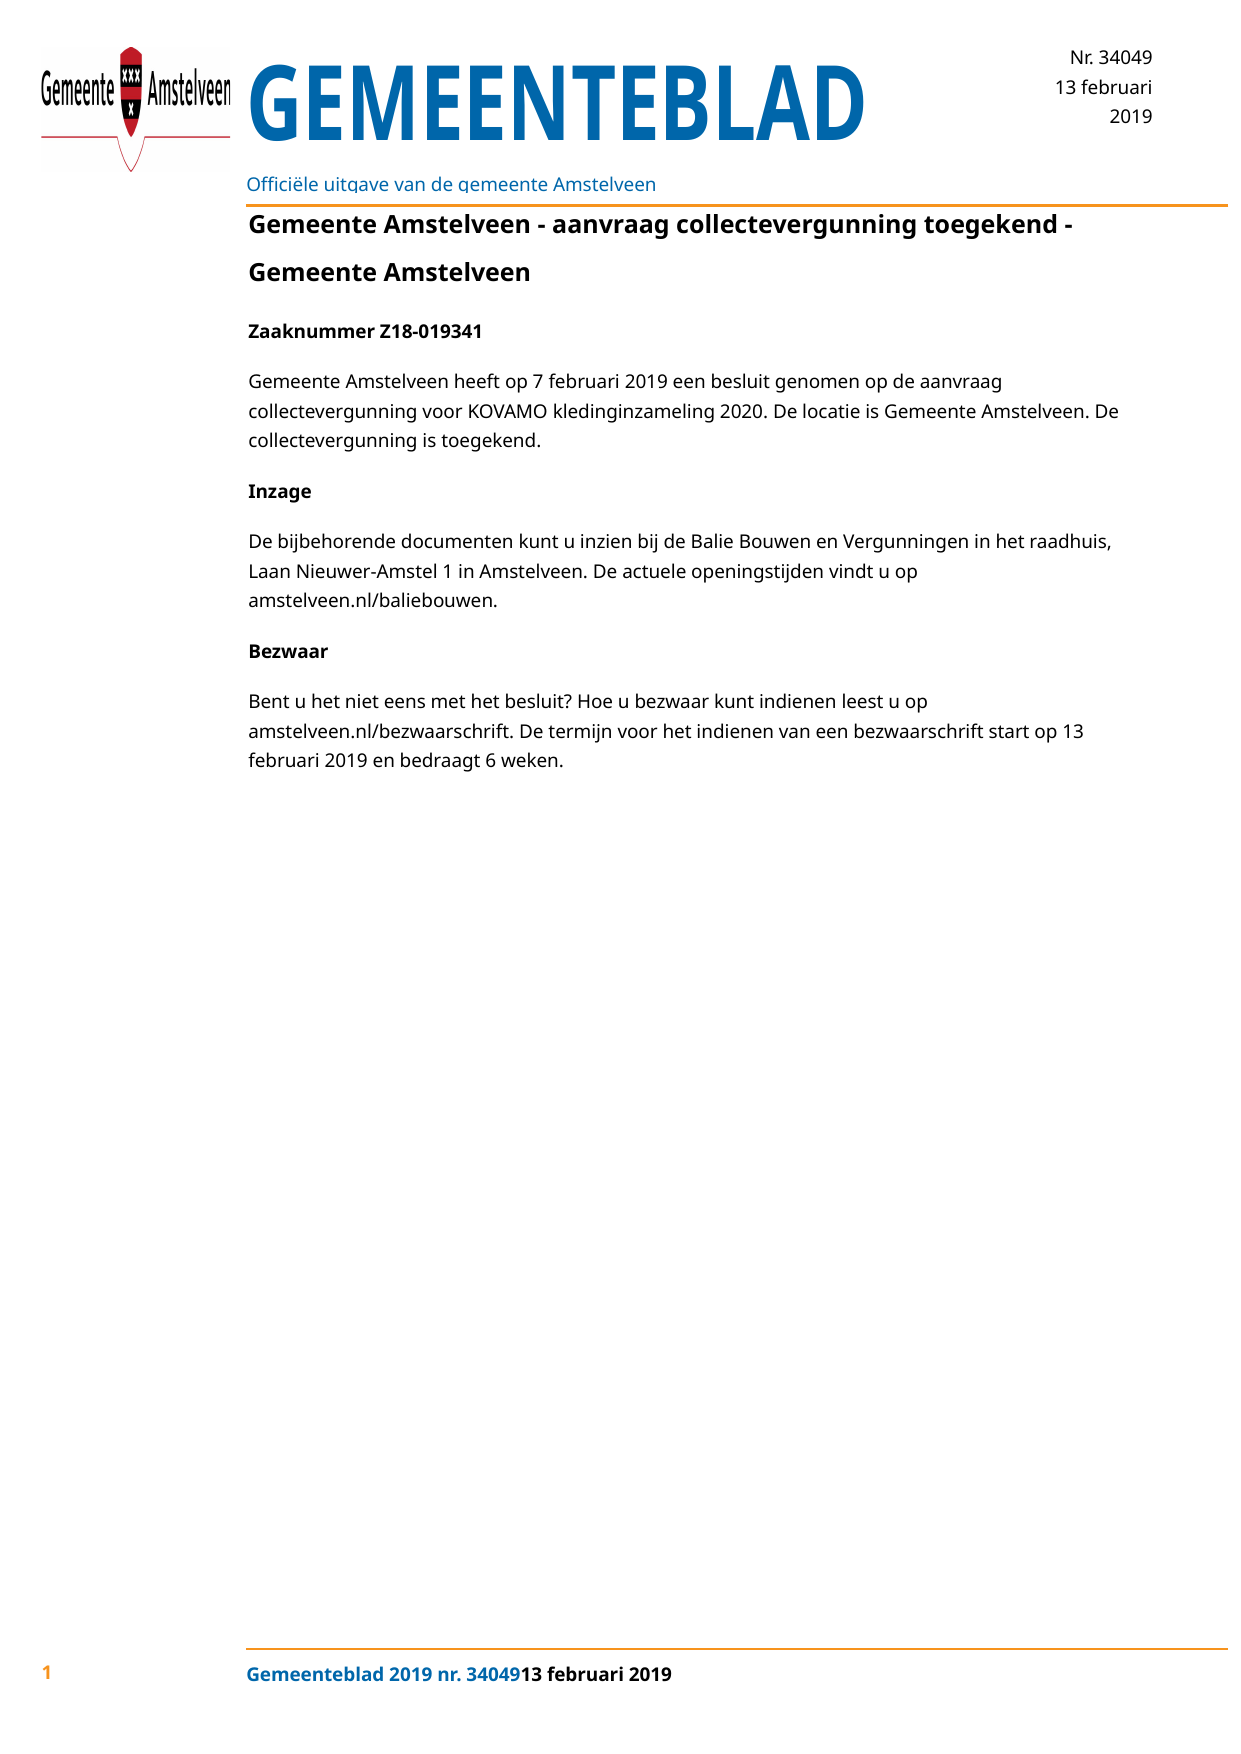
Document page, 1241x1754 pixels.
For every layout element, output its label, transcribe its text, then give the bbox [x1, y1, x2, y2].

text Gemeente Amstelveen - aanvraag collectevergunning toegekend - Gemeente Amstelveen [248, 207, 1152, 288]
text Gemeente Amstelveen heeft op 7 februari 2019 een besluit genomen op de aanvraag collectevergunning voor KOVAMO kledinginzameling 2020. De locatie is Gemeente Amstelveen. De collectevergunning is toegekend. [248, 368, 1152, 453]
text Inzage [248, 478, 1152, 504]
picture [41, 47, 231, 172]
text Zaaknummer Z18-019341 [248, 318, 1152, 344]
text Bent u het niet eens met het besluit? Hoe u bezwaar kunt indienen leest u op amstelveen.nl/bezwaarschrift. De termijn voor het indienen van een bezwaarschrift start op 13 februari 2019 en bedraagt 6 weken. [248, 688, 1152, 773]
text Bezwaar [248, 638, 1152, 664]
text De bijbehorende documenten kunt u inzien bij de Balie Bouwen en Vergunningen in het raadhuis, Laan Nieuwer-Amstel 1 in Amstelveen. De actuele openingstijden vindt u op amstelveen.nl/baliebouwen. [248, 528, 1152, 613]
